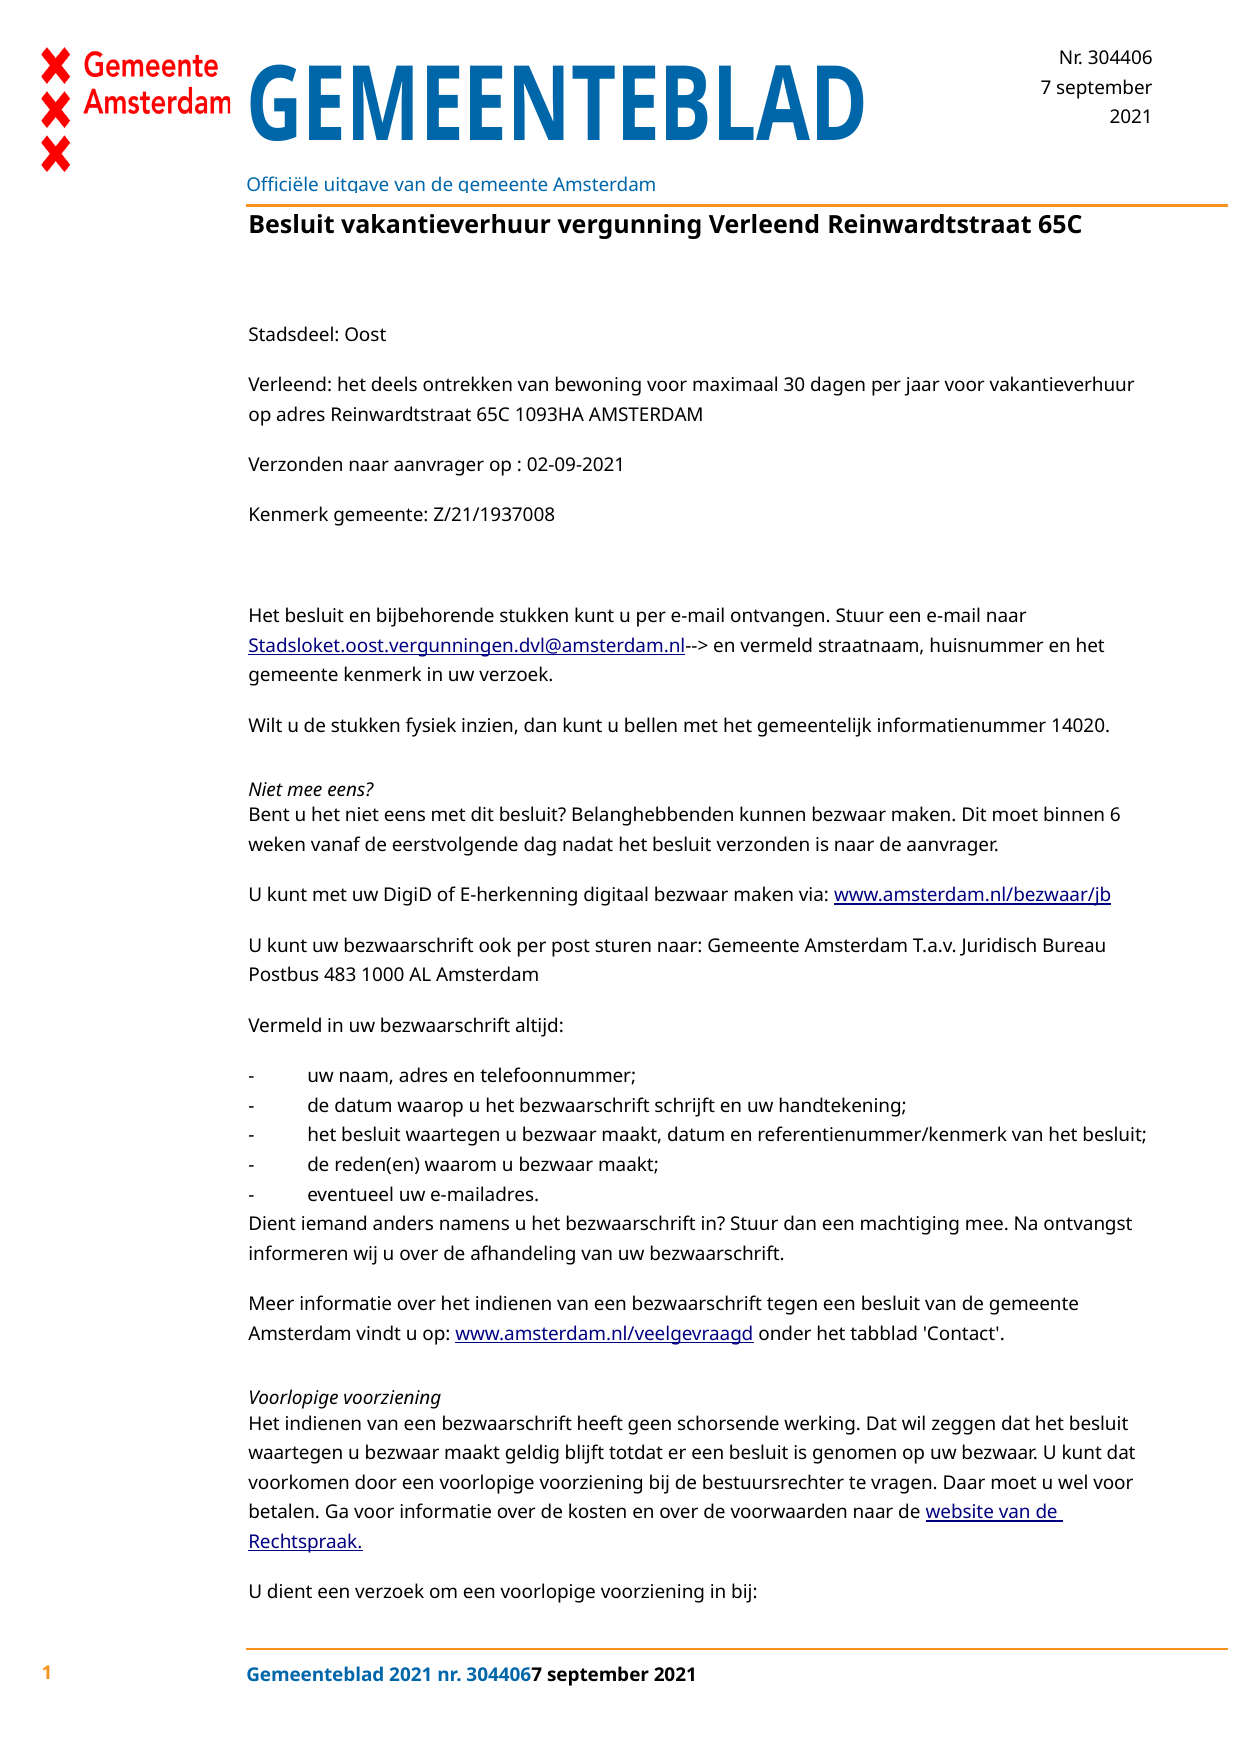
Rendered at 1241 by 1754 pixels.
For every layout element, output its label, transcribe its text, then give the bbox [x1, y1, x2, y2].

text Stadsdeel: Oost [248, 321, 1152, 346]
text U kunt uw bezwaarschrift ook per post sturen naar: Gemeente Amsterdam T.a.v. Juridisch Bureau Postbus 483 1000 AL Amsterdam [248, 932, 1152, 987]
list eventueel uw e-mailadres. [248, 1181, 1152, 1207]
picture [41, 47, 231, 172]
text Besluit vakantieverhuur vergunning Verleend Reinwardtstraat 65C [248, 207, 1152, 241]
text U dient een verzoek om een voorlopige voorziening in bij: [248, 1578, 1152, 1604]
text Vermeld in uw bezwaarschrift altijd: [248, 1012, 1152, 1038]
text Bent u het niet eens met dit besluit? Belanghebbenden kunnen bezwaar maken. Dit moet binnen 6 weken vanaf de eerstvolgende dag nadat het besluit verzonden is naar de aanvrager. [248, 802, 1152, 857]
text Dient iemand anders namens u het bezwaarschrift in? Stuur dan een machtiging mee. Na ontvangst informeren wij u over de afhandeling van uw bezwaarschrift. [248, 1210, 1152, 1266]
text Wilt u de stukken fysiek inzien, dan kunt u bellen met het gemeentelijk informatienummer 14020. [248, 712, 1152, 738]
text Het indienen van een bezwaarschrift heeft geen schorsende werking. Dat wil zeggen dat het besluit waartegen u bezwaar maakt geldig blijft totdat er een besluit is genomen op uw bezwaar. U kunt dat voorkomen door een voorlopige voorziening bij de bestuursrechter te vragen. Daar moet u wel voor betalen. Ga voor informatie over de kosten en over de voorwaarden naar de website van de Rechtspraak. [248, 1410, 1152, 1554]
text Kenmerk gemeente: Z/21/1937008 [248, 502, 1152, 527]
text Het besluit en bijbehorende stukken kunt u per e-mail ontvangen. Stuur een e-mail naar Stadsloket.oost.vergunningen.dvl@amsterdam.nl--> en vermeld straatnaam, huisnummer en het gemeente kenmerk in uw verzoek. [248, 602, 1152, 687]
text Voorlopige voorziening [248, 1384, 1152, 1410]
text U kunt met uw DigiD of E-herkenning digitaal bezwaar maken via: www.amsterdam.nl/bezwaar/jb [248, 882, 1152, 907]
list de reden(en) waarom u bezwaar maakt; [248, 1151, 1152, 1177]
text Verzonden naar aanvrager op : 02-09-2021 [248, 451, 1152, 477]
text Niet mee eens? [248, 776, 1152, 802]
list de datum waarop u het bezwaarschrift schrijft en uw handtekening; [248, 1092, 1152, 1118]
list het besluit waartegen u bezwaar maakt, datum en referentienummer/kenmerk van het besluit; [248, 1122, 1152, 1147]
text Verleend: het deels ontrekken van bewoning voor maximaal 30 dagen per jaar voor vakantieverhuur op adres Reinwardtstraat 65C 1093HA AMSTERDAM [248, 371, 1152, 426]
text Meer informatie over het indienen van een bezwaarschrift tegen een besluit van de gemeente Amsterdam vindt u op: www.amsterdam.nl/veelgevraagd onder het tabblad 'Contact'. [248, 1290, 1152, 1346]
list uw naam, adres en telefoonnummer; [248, 1062, 1152, 1088]
